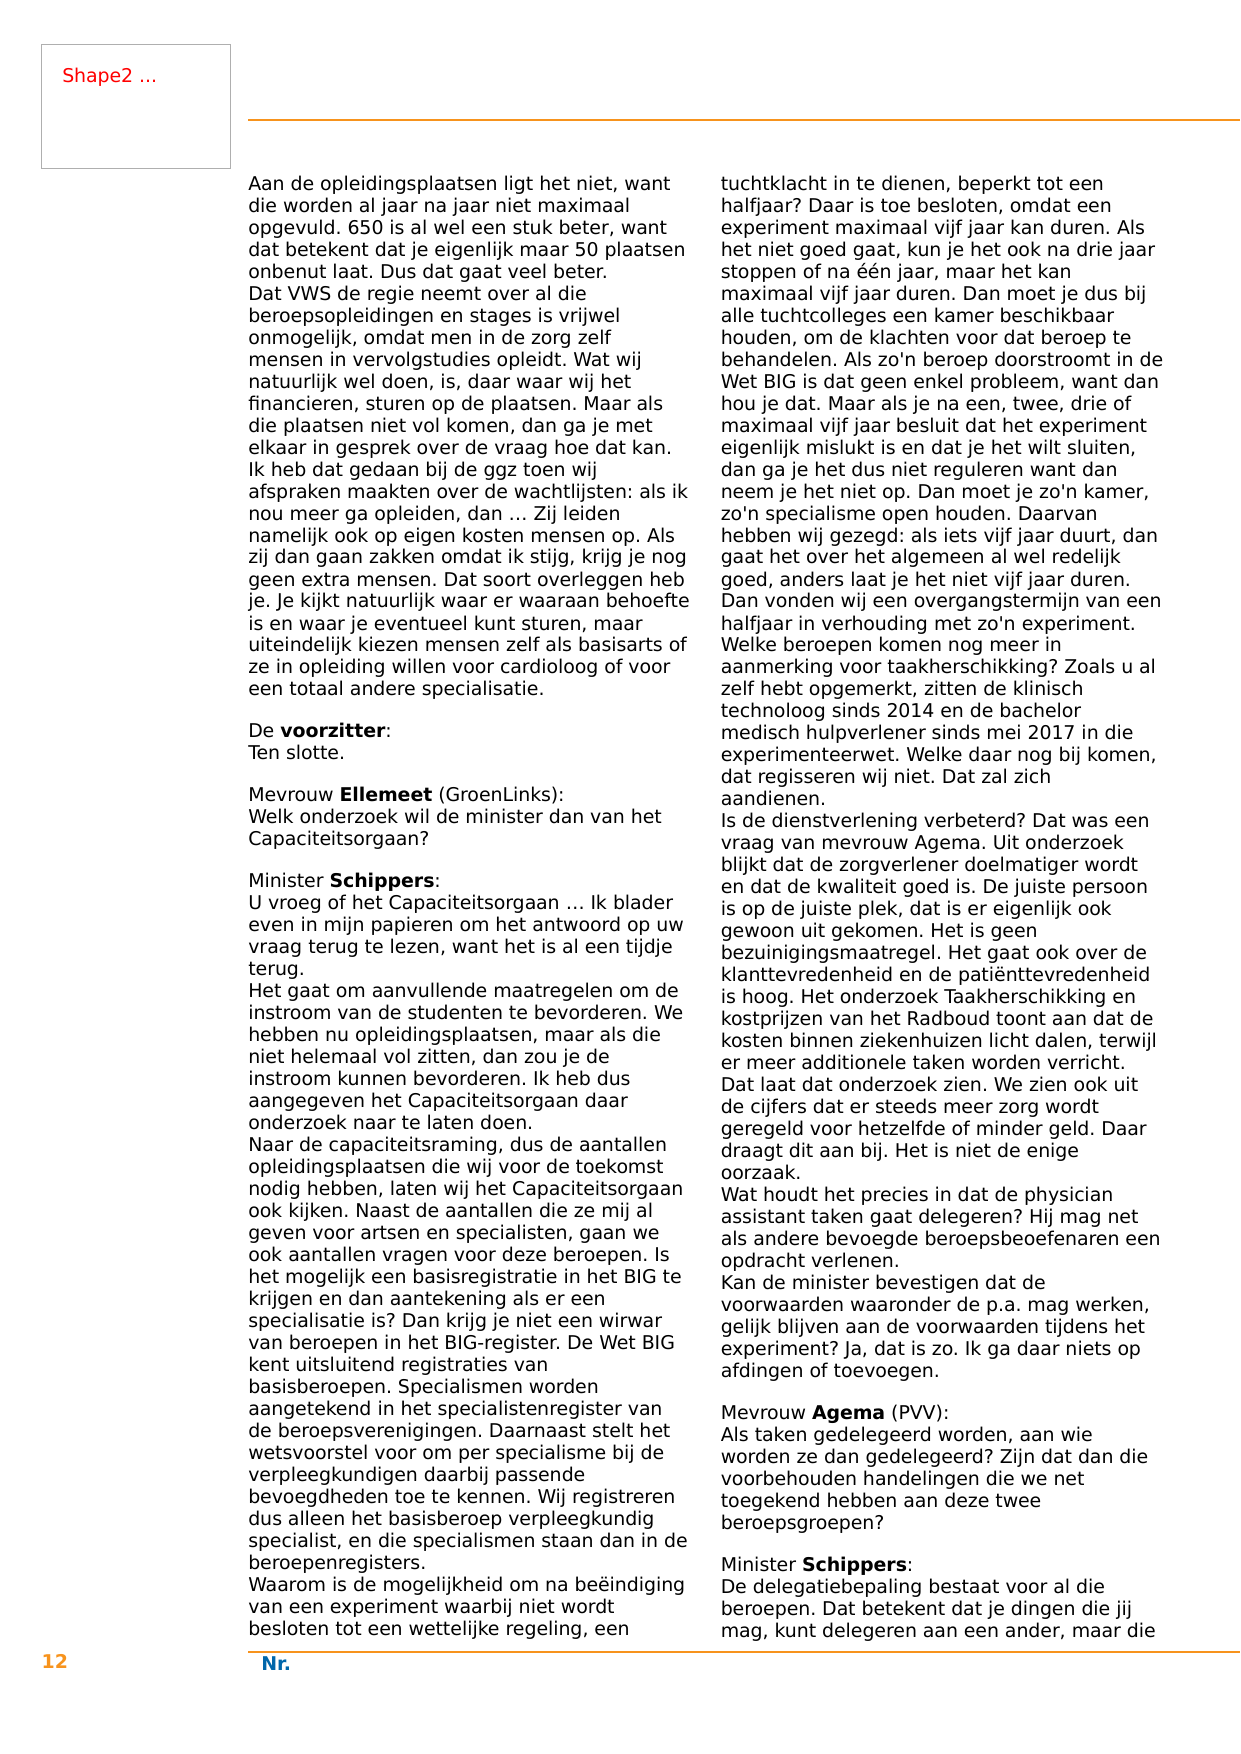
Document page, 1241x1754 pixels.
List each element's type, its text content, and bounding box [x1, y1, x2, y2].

text Het gaat om aanvullende maatregelen om de instroom van de studenten te bevorderen. We hebben nu opleidingsplaatsen, maar als die niet helemaal vol zitten, dan zou je de instroom kunnen bevorderen. Ik heb dus aangegeven het Capaciteitsorgaan daar onderzoek naar te laten doen. [248, 980, 691, 1134]
text Kan de minister bevestigen dat de voorwaarden waaronder de p.a. mag werken, gelijk blijven aan de voorwaarden tijdens het experiment? Ja, dat is zo. Ik ga daar niets op afdingen of toevoegen. [721, 1272, 1163, 1382]
text Dat VWS de regie neemt over al die beroepsopleidingen en stages is vrijwel onmogelijk, omdat men in de zorg zelf mensen in vervolgstudies opleidt. Wat wij natuurlijk wel doen, is, daar waar wij het financieren, sturen op de plaatsen. Maar als die plaatsen niet vol komen, dan ga je met elkaar in gesprek over de vraag hoe dat kan. Ik heb dat gedaan bij de ggz toen wij afspraken maakten over de wachtlijsten: als ik nou meer ga opleiden, dan … Zij leiden namelijk ook op eigen kosten mensen op. Als zij dan gaan zakken omdat ik stijg, krijg je nog geen extra mensen. Dat soort overleggen heb je. Je kijkt natuurlijk waar er waaraan behoefte is en waar je eventueel kunt sturen, maar uiteindelijk kiezen mensen zelf als basisarts of ze in opleiding willen voor cardioloog of voor een totaal andere specialisatie. [248, 283, 691, 700]
text De voorzitter: [248, 720, 691, 742]
text Mevrouw Agema (PVV): [721, 1402, 1163, 1424]
text Als taken gedelegeerd worden, aan wie worden ze dan gedelegeerd? Zijn dat dan die voorbehouden handelingen die we net toegekend hebben aan deze twee beroepsgroepen? [721, 1424, 1163, 1533]
text tuchtklacht in te dienen, beperkt tot een halfjaar? Daar is toe besloten, omdat een experiment maximaal vijf jaar kan duren. Als het niet goed gaat, kun je het ook na drie jaar stoppen of na één jaar, maar het kan maximaal vijf jaar duren. Dan moet je dus bij alle tuchtcolleges een kamer beschikbaar houden, om de klachten voor dat beroep te behandelen. Als zo'n beroep doorstroomt in de Wet BIG is dat geen enkel probleem, want dan hou je dat. Maar als je na een, twee, drie of maximaal vijf jaar besluit dat het experiment eigenlijk mislukt is en dat je het wilt sluiten, dan ga je het dus niet reguleren want dan neem je het niet op. Dan moet je zo'n kamer, zo'n specialisme open houden. Daarvan hebben wij gezegd: als iets vijf jaar duurt, dan gaat het over het algemeen al wel redelijk goed, anders laat je het niet vijf jaar duren. Dan vonden wij een overgangstermijn van een halfjaar in verhouding met zo'n experiment. [721, 173, 1163, 634]
text Mevrouw Ellemeet (GroenLinks): [248, 784, 691, 806]
text Minister Schippers: [248, 870, 691, 892]
text Is de dienstverlening verbeterd? Dat was een vraag van mevrouw Agema. Uit onderzoek blijkt dat de zorgverlener doelmatiger wordt en dat de kwaliteit goed is. De juiste persoon is op de juiste plek, dat is er eigenlijk ook gewoon uit gekomen. Het is geen bezuinigingsmaatregel. Het gaat ook over de klanttevredenheid en de patiënttevredenheid is hoog. Het onderzoek Taakherschikking en kostprijzen van het Radboud toont aan dat de kosten binnen ziekenhuizen licht dalen, terwijl er meer additionele taken worden verricht. Dat laat dat onderzoek zien. We zien ook uit de cijfers dat er steeds meer zorg wordt geregeld voor hetzelfde of minder geld. Daar draagt dit aan bij. Het is niet de enige oorzaak. [721, 810, 1163, 1184]
text U vroeg of het Capaciteitsorgaan … Ik blader even in mijn papieren om het antwoord op uw vraag terug te lezen, want het is al een tijdje terug. [248, 892, 691, 980]
text Minister Schippers: [721, 1553, 1163, 1576]
text Naar de capaciteitsraming, dus de aantallen opleidingsplaatsen die wij voor de toekomst nodig hebben, laten wij het Capaciteitsorgaan ook kijken. Naast de aantallen die ze mij al geven voor artsen en specialisten, gaan we ook aantallen vragen voor deze beroepen. Is het mogelijk een basisregistratie in het BIG te krijgen en dan aantekening als er een specialisatie is? Dan krijg je niet een wirwar van beroepen in het BIG-register. De Wet BIG kent uitsluitend registraties van basisberoepen. Specialismen worden aangetekend in het specialistenregister van de beroepsverenigingen. Daarnaast stelt het wetsvoorstel voor om per specialisme bij de verpleegkundigen daarbij passende bevoegdheden toe te kennen. Wij registreren dus alleen het basisberoep verpleegkundig specialist, en die specialismen staan dan in de beroepenregisters. [248, 1134, 691, 1573]
text Welk onderzoek wil de minister dan van het Capaciteitsorgaan? [248, 806, 691, 850]
text Aan de opleidingsplaatsen ligt het niet, want die worden al jaar na jaar niet maximaal opgevuld. 650 is al wel een stuk beter, want dat betekent dat je eigenlijk maar 50 plaatsen onbenut laat. Dus dat gaat veel beter. [248, 173, 691, 283]
text Welke beroepen komen nog meer in aanmerking voor taakherschikking? Zoals u al zelf hebt opgemerkt, zitten de klinisch technoloog sinds 2014 en de bachelor medisch hulpverlener sinds mei 2017 in die experimenteerwet. Welke daar nog bij komen, dat regisseren wij niet. Dat zal zich aandienen. [721, 634, 1163, 810]
text De delegatiebepaling bestaat voor al die beroepen. Dat betekent dat je dingen die jij mag, kunt delegeren aan een ander, maar die [721, 1576, 1163, 1641]
text Waarom is de mogelijkheid om na beëindiging van een experiment waarbij niet wordt besloten tot een wettelijke regeling, een [248, 1573, 691, 1639]
text Wat houdt het precies in dat de physician assistant taken gaat delegeren? Hij mag net als andere bevoegde beroepsbeoefenaren een opdracht verlenen. [721, 1184, 1163, 1272]
text Ten slotte. [248, 742, 691, 764]
